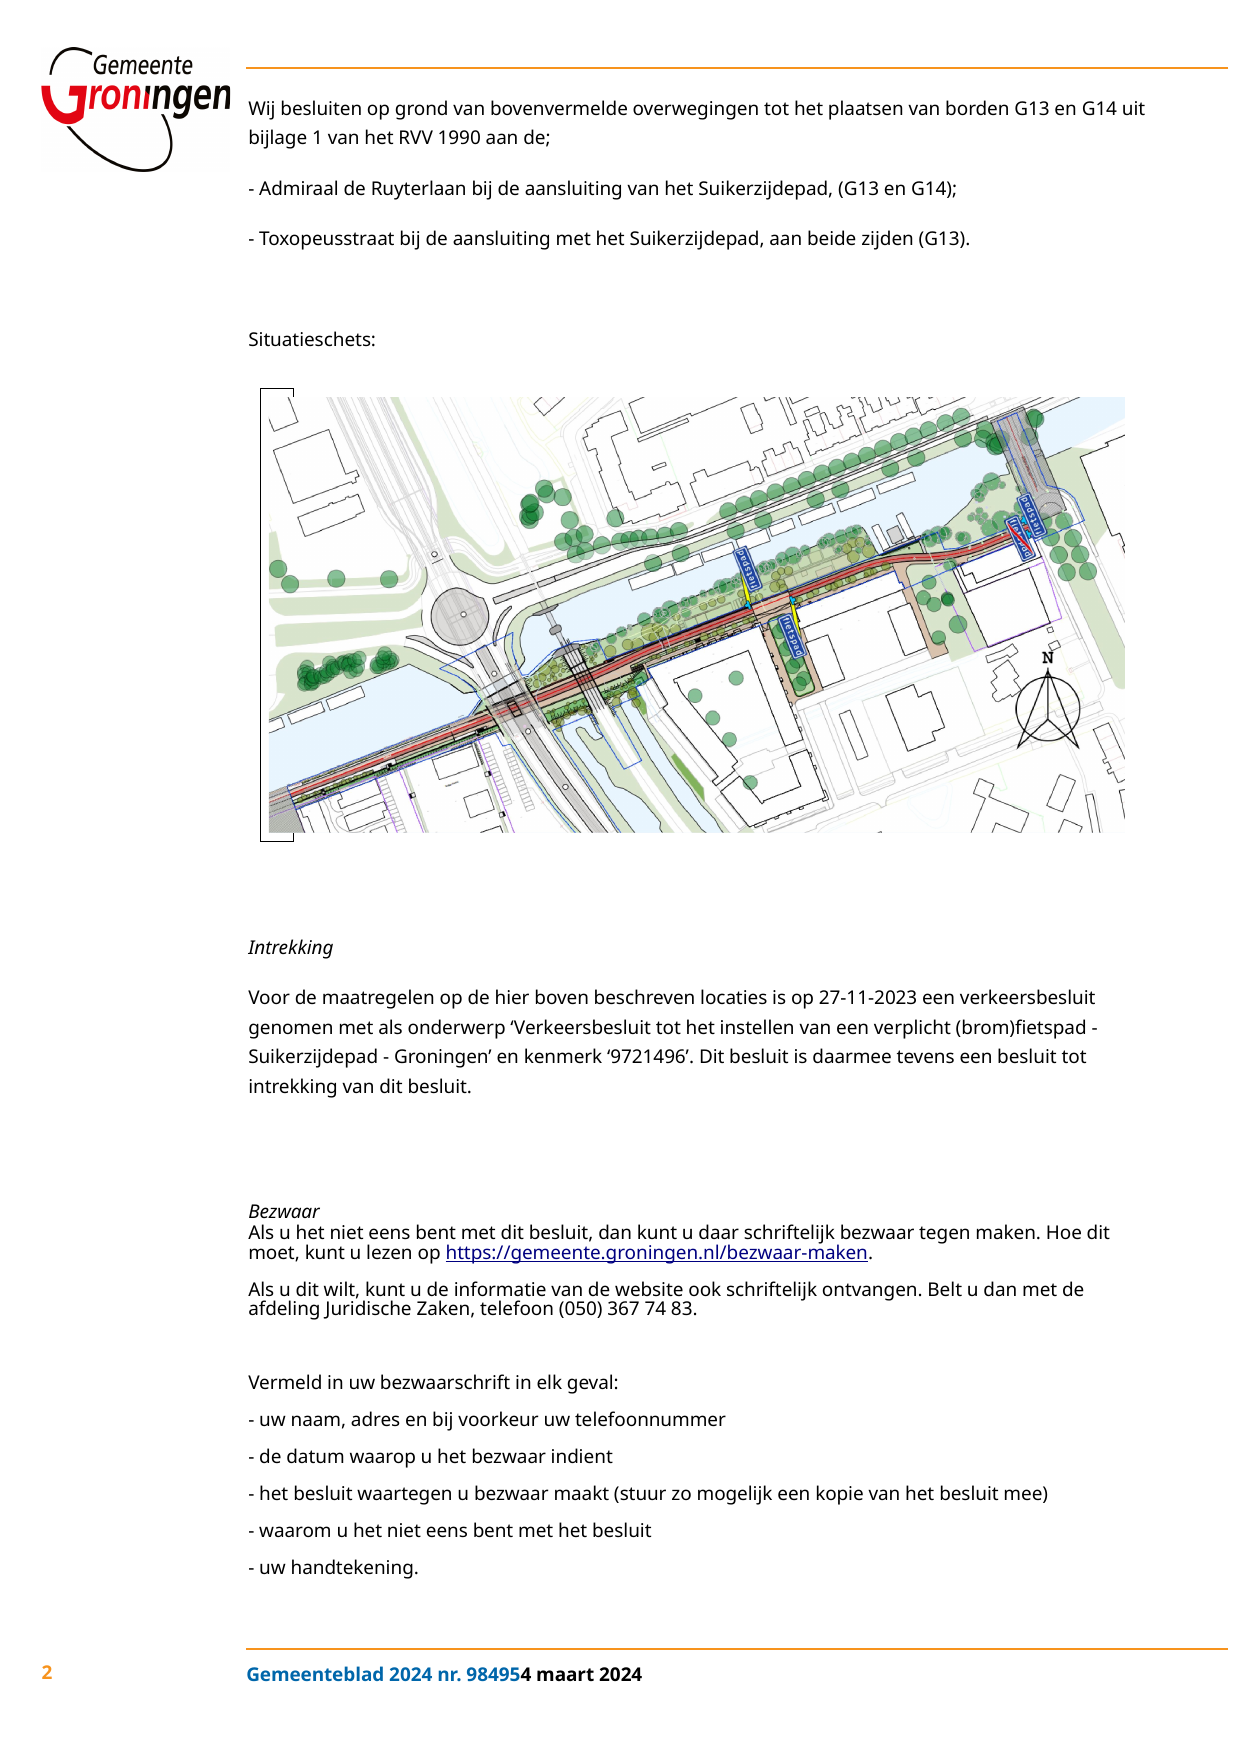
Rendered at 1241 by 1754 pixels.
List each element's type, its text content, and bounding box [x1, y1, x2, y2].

text - waarom u het niet eens bent met het besluit [248, 1522, 1152, 1541]
text Wij besluiten op grond van bovenvermelde overwegingen tot het plaatsen van borden G13 en G14 uit bijlage 1 van het RVV 1990 aan de; [248, 95, 1152, 150]
text - uw naam, adres en bij voorkeur uw telefoonnummer [248, 1411, 1152, 1430]
text - uw handtekening. [248, 1559, 1152, 1578]
picture [41, 47, 231, 172]
text - de datum waarop u het bezwaar indient [248, 1448, 1152, 1467]
text Als u dit wilt, kunt u de informatie van de website ook schriftelijk ontvangen. Belt u dan met de afdeling Juridische Zaken, telefoon (050) 367 74 83. [248, 1281, 1152, 1319]
text Vermeld in uw bezwaarschrift in elk geval: [248, 1374, 1152, 1393]
text Als u het niet eens bent met dit besluit, dan kunt u daar schriftelijk bezwaar tegen maken. Hoe dit moet, kunt u lezen op https://gemeente.groningen.nl/bezwaar-maken. [248, 1224, 1152, 1263]
text - Toxopeusstraat bij de aansluiting met het Suikerzijdepad, aan beide zijden (G13). [248, 225, 1152, 251]
text - het besluit waartegen u bezwaar maakt (stuur zo mogelijk een kopie van het besluit mee) [248, 1485, 1152, 1504]
text - Admiraal de Ruyterlaan bij de aansluiting van het Suikerzijdepad, (G13 en G14); [248, 175, 1152, 201]
picture [268, 397, 1125, 833]
text Intrekking [248, 934, 1152, 960]
text Situatieschets: [248, 326, 1152, 352]
text Voor de maatregelen op de hier boven beschreven locaties is op 27-11-2023 een verkeersbesluit genomen met als onderwerp ‘Verkeersbesluit tot het instellen van een verplicht (brom)fietspad - Suikerzijdepad - Groningen’ en kenmerk ‘9721496’. Dit besluit is daarmee tevens een besluit tot intrekking van dit besluit. [248, 984, 1152, 1099]
text Bezwaar [248, 1199, 1152, 1224]
